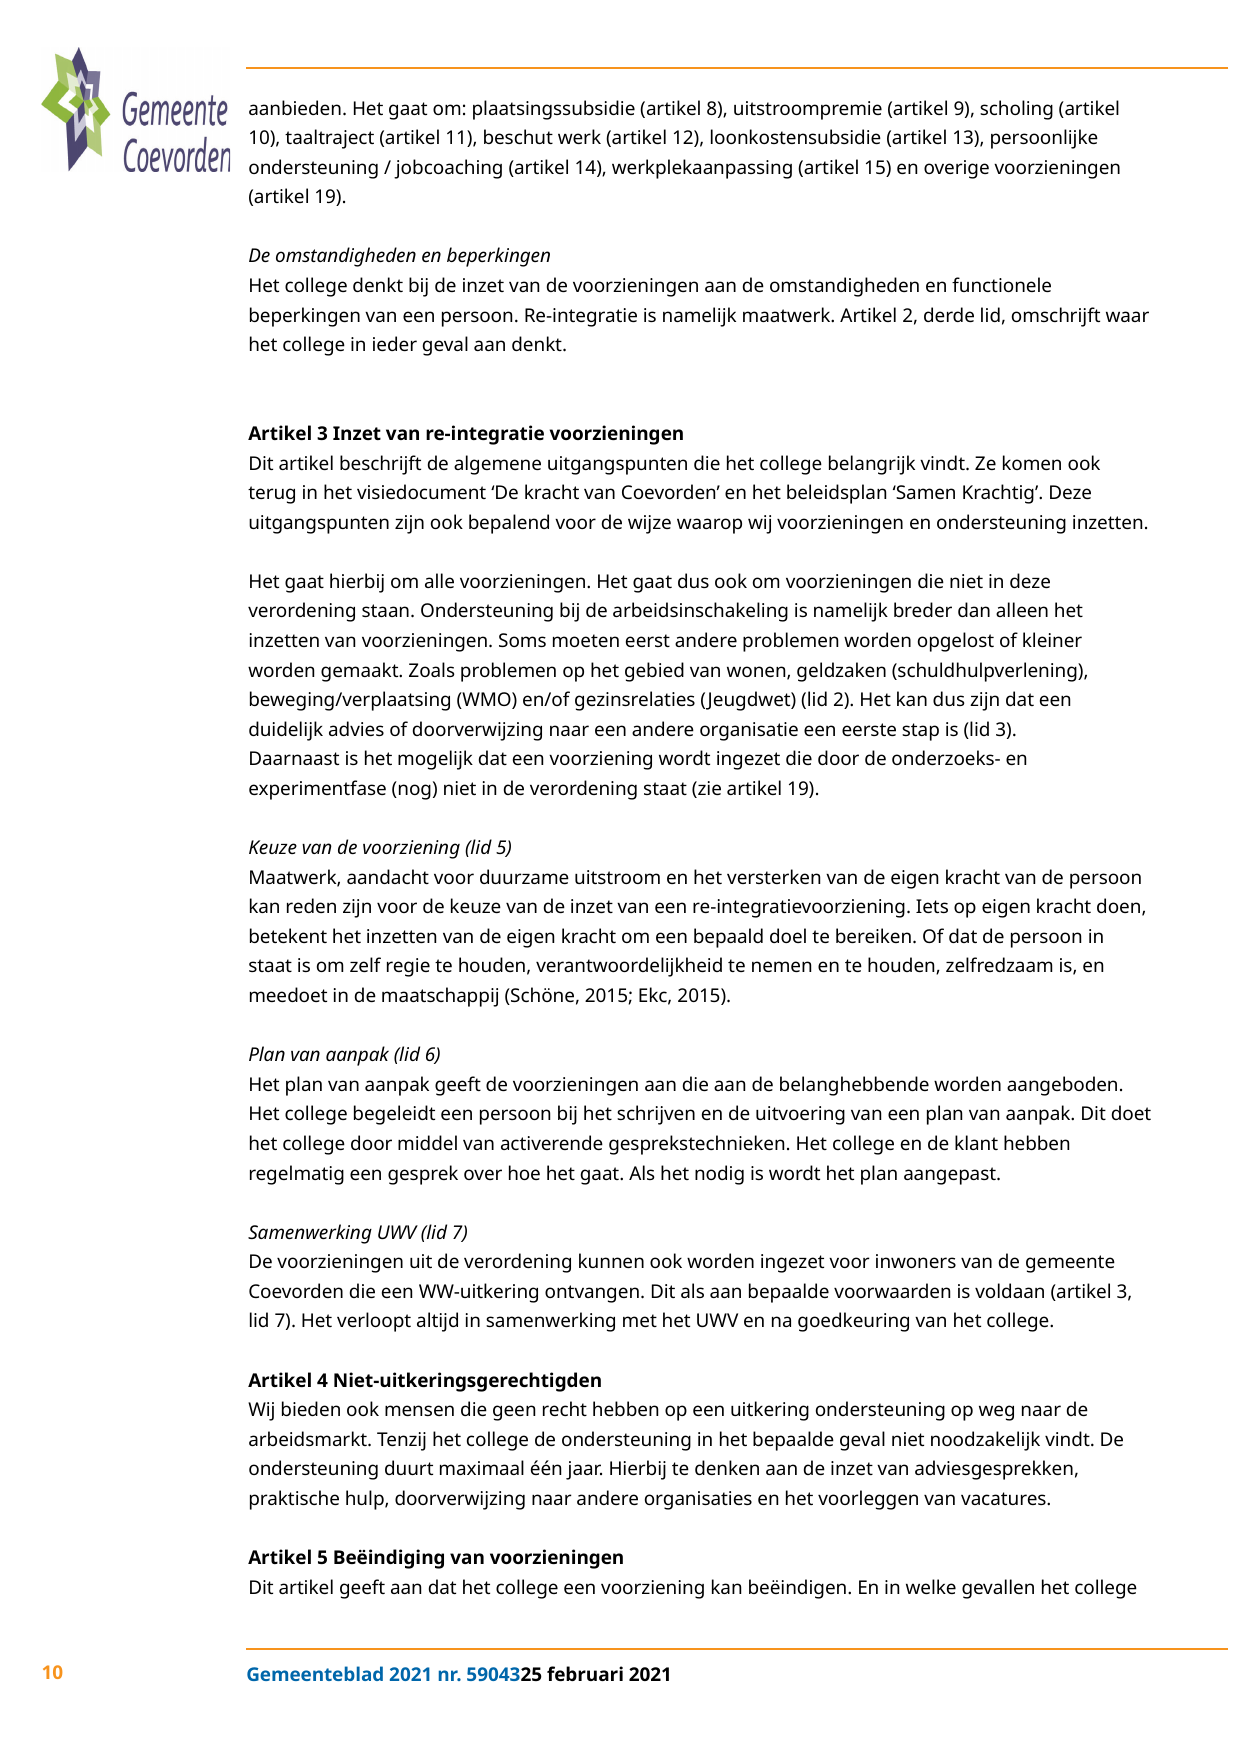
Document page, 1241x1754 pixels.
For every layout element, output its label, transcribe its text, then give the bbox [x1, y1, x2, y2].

text Keuze van de voorziening (lid 5) [248, 834, 1152, 860]
text Het plan van aanpak geeft de voorzieningen aan die aan de belanghebbende worden aangeboden. Het college begeleidt een persoon bij het schrijven en de uitvoering van een plan van aanpak. Dit doet het college door middel van activerende gesprekstechnieken. Het college en de klant hebben regelmatig een gesprek over hoe het gaat. Als het nodig is wordt het plan aangepast. [248, 1071, 1152, 1186]
text Daarnaast is het mogelijk dat een voorziening wordt ingezet die door de onderzoeks- en experimentfase (nog) niet in de verordening staat (zie artikel 19). [248, 746, 1152, 801]
text De omstandigheden en beperkingen [248, 243, 1152, 268]
text Artikel 4 Niet-uitkeringsgerechtigden [248, 1367, 1152, 1393]
text Plan van aanpak (lid 6) [248, 1041, 1152, 1067]
text De voorzieningen uit de verordening kunnen ook worden ingezet voor inwoners van de gemeente Coevorden die een WW-uitkering ontvangen. Dit als aan bepaalde voorwaarden is voldaan (artikel 3, lid 7). Het verloopt altijd in samenwerking met het UWV en na goedkeuring van het college. [248, 1248, 1152, 1333]
text Het college denkt bij de inzet van de voorzieningen aan de omstandigheden en functionele beperkingen van een persoon. Re-integratie is namelijk maatwerk. Artikel 2, derde lid, omschrijft waar het college in ieder geval aan denkt. [248, 272, 1152, 357]
text Wij bieden ook mensen die geen recht hebben op een uitkering ondersteuning op weg naar de arbeidsmarkt. Tenzij het college de ondersteuning in het bepaalde geval niet noodzakelijk vindt. De ondersteuning duurt maximaal één jaar. Hierbij te denken aan de inzet van adviesgesprekken, praktische hulp, doorverwijzing naar andere organisaties en het voorleggen van vacatures. [248, 1396, 1152, 1511]
picture [41, 47, 231, 172]
text Maatwerk, aandacht voor duurzame uitstroom en het versterken van de eigen kracht van de persoon kan reden zijn voor de keuze van de inzet van een re-integratievoorziening. Iets op eigen kracht doen, betekent het inzetten van de eigen kracht om een bepaald doel te bereiken. Of dat de persoon in staat is om zelf regie te houden, verantwoordelijkheid te nemen en te houden, zelfredzaam is, en meedoet in de maatschappij (Schöne, 2015; Ekc, 2015). [248, 864, 1152, 1008]
text Dit artikel beschrijft de algemene uitgangspunten die het college belangrijk vindt. Ze komen ook terug in het visiedocument ‘De kracht van Coevorden’ en het beleidsplan ‘Samen Krachtig’. Deze uitgangspunten zijn ook bepalend voor de wijze waarop wij voorzieningen en ondersteuning inzetten. [248, 450, 1152, 535]
text Dit artikel geeft aan dat het college een voorziening kan beëindigen. En in welke gevallen het college [248, 1574, 1152, 1600]
text Artikel 3 Inzet van re-integratie voorzieningen [248, 420, 1152, 446]
text Artikel 5 Beëindiging van voorzieningen [248, 1544, 1152, 1570]
text aanbieden. Het gaat om: plaatsingssubsidie (artikel 8), uitstroompremie (artikel 9), scholing (artikel 10), taaltraject (artikel 11), beschut werk (artikel 12), loonkostensubsidie (artikel 13), persoonlijke ondersteuning / jobcoaching (artikel 14), werkplekaanpassing (artikel 15) en overige voorzieningen (artikel 19). [248, 95, 1152, 209]
text Het gaat hierbij om alle voorzieningen. Het gaat dus ook om voorzieningen die niet in deze verordening staan. Ondersteuning bij de arbeidsinschakeling is namelijk breder dan alleen het inzetten van voorzieningen. Soms moeten eerst andere problemen worden opgelost of kleiner worden gemaakt. Zoals problemen op het gebied van wonen, geldzaken (schuldhulpverlening), beweging/verplaatsing (WMO) en/of gezinsrelaties (Jeugdwet) (lid 2). Het kan dus zijn dat een duidelijk advies of doorverwijzing naar een andere organisatie een eerste stap is (lid 3). [248, 568, 1152, 742]
text Samenwerking UWV (lid 7) [248, 1219, 1152, 1245]
